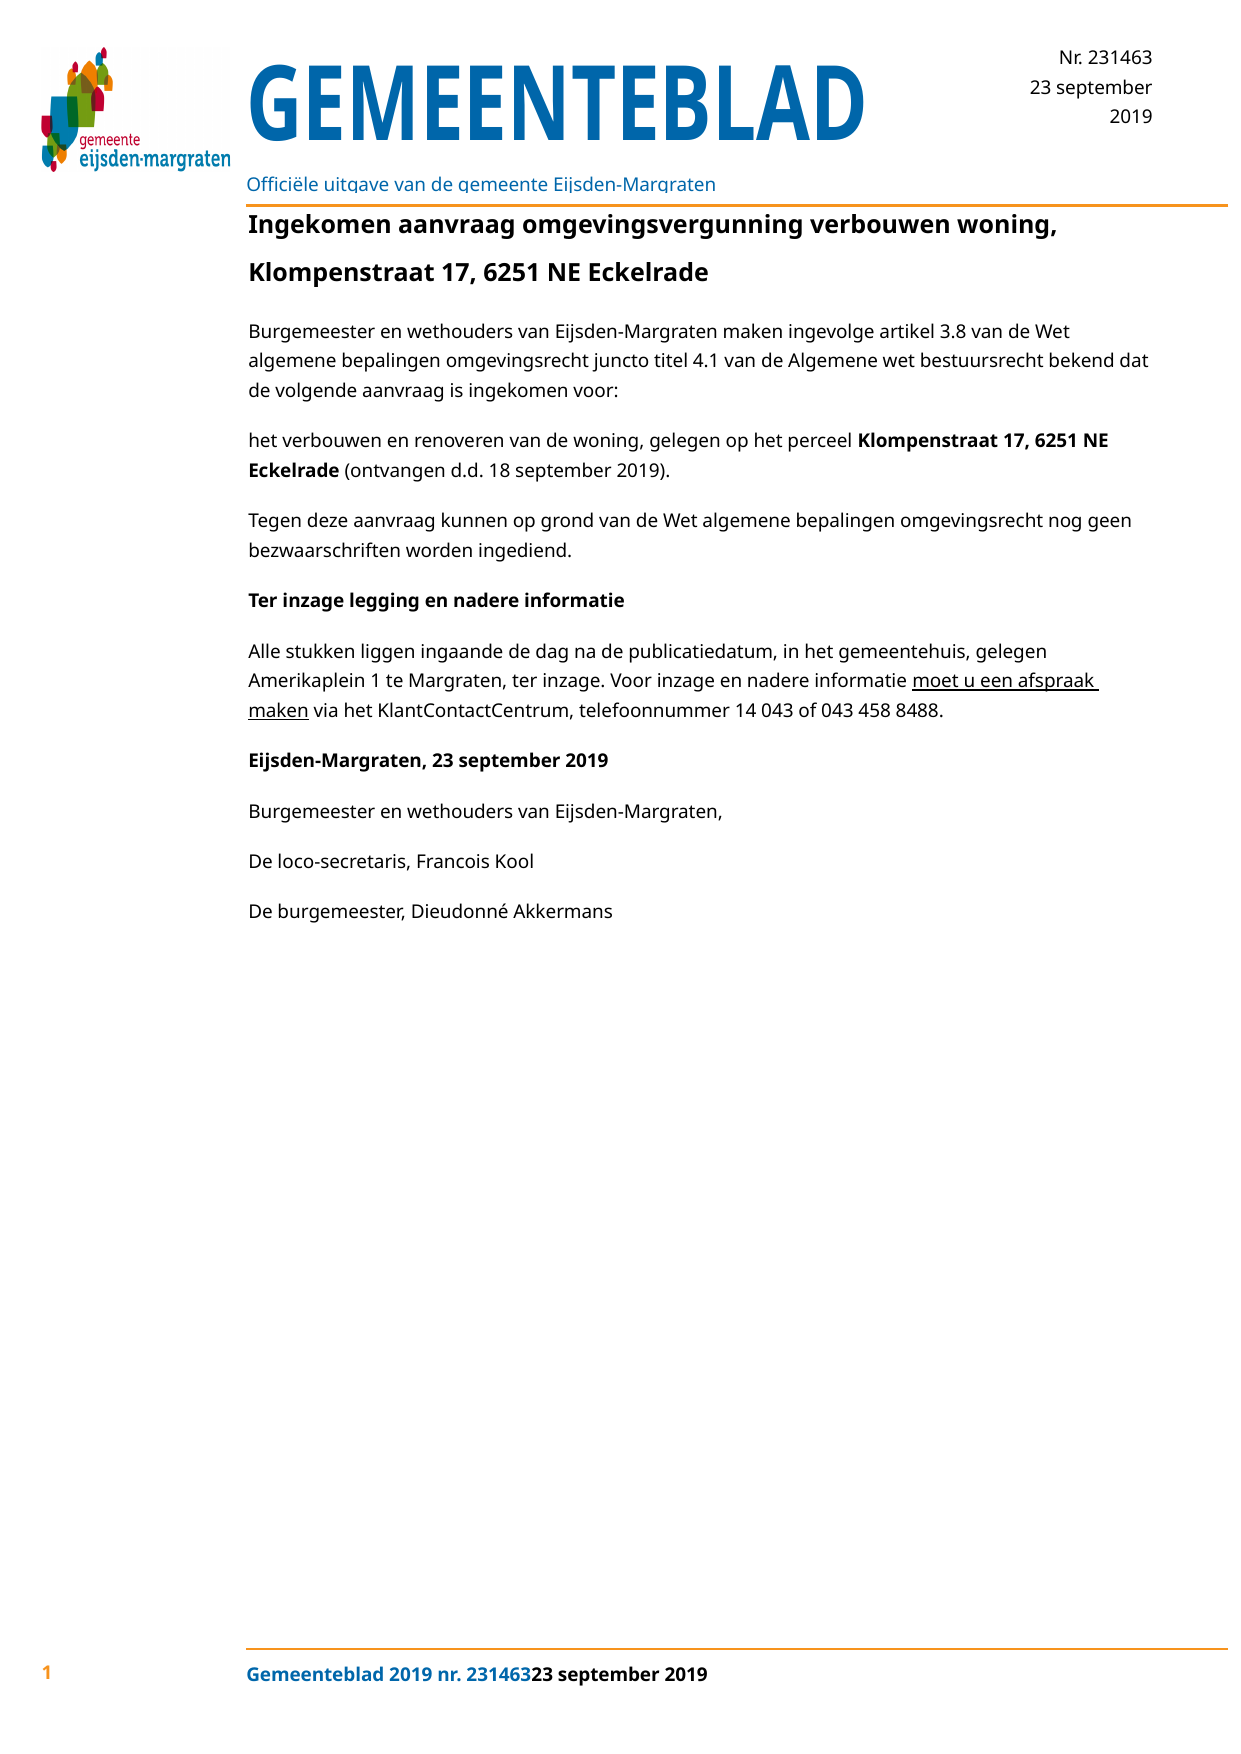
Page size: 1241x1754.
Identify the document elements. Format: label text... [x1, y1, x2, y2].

text Ingekomen aanvraag omgevingsvergunning verbouwen woning, Klompenstraat 17, 6251 NE Eckelrade [248, 207, 1152, 288]
text De loco-secretaris, Francois Kool [248, 848, 1152, 874]
text Ter inzage legging en nadere informatie [248, 587, 1152, 613]
text Burgemeester en wethouders van Eijsden-Margraten maken ingevolge artikel 3.8 van de Wet algemene bepalingen omgevingsrecht juncto titel 4.1 van de Algemene wet bestuursrecht bekend dat de volgende aanvraag is ingekomen voor: [248, 318, 1152, 403]
text het verbouwen en renoveren van de woning, gelegen op het perceel Klompenstraat 17, 6251 NE Eckelrade (ontvangen d.d. 18 september 2019). [248, 427, 1152, 483]
text De burgemeester, Dieudonné Akkermans [248, 899, 1152, 924]
picture [41, 47, 231, 172]
text Burgemeester en wethouders van Eijsden-Margraten, [248, 798, 1152, 824]
text Tegen deze aanvraag kunnen op grond van de Wet algemene bepalingen omgevingsrecht nog geen bezwaarschriften worden ingediend. [248, 507, 1152, 563]
text Alle stukken liggen ingaande de dag na de publicatiedatum, in het gemeentehuis, gelegen Amerikaplein 1 te Margraten, ter inzage. Voor inzage en nadere informatie moet u een afspraak maken via het KlantContactCentrum, telefoonnummer 14 043 of 043 458 8488. [248, 638, 1152, 723]
text Eijsden-Margraten, 23 september 2019 [248, 747, 1152, 773]
